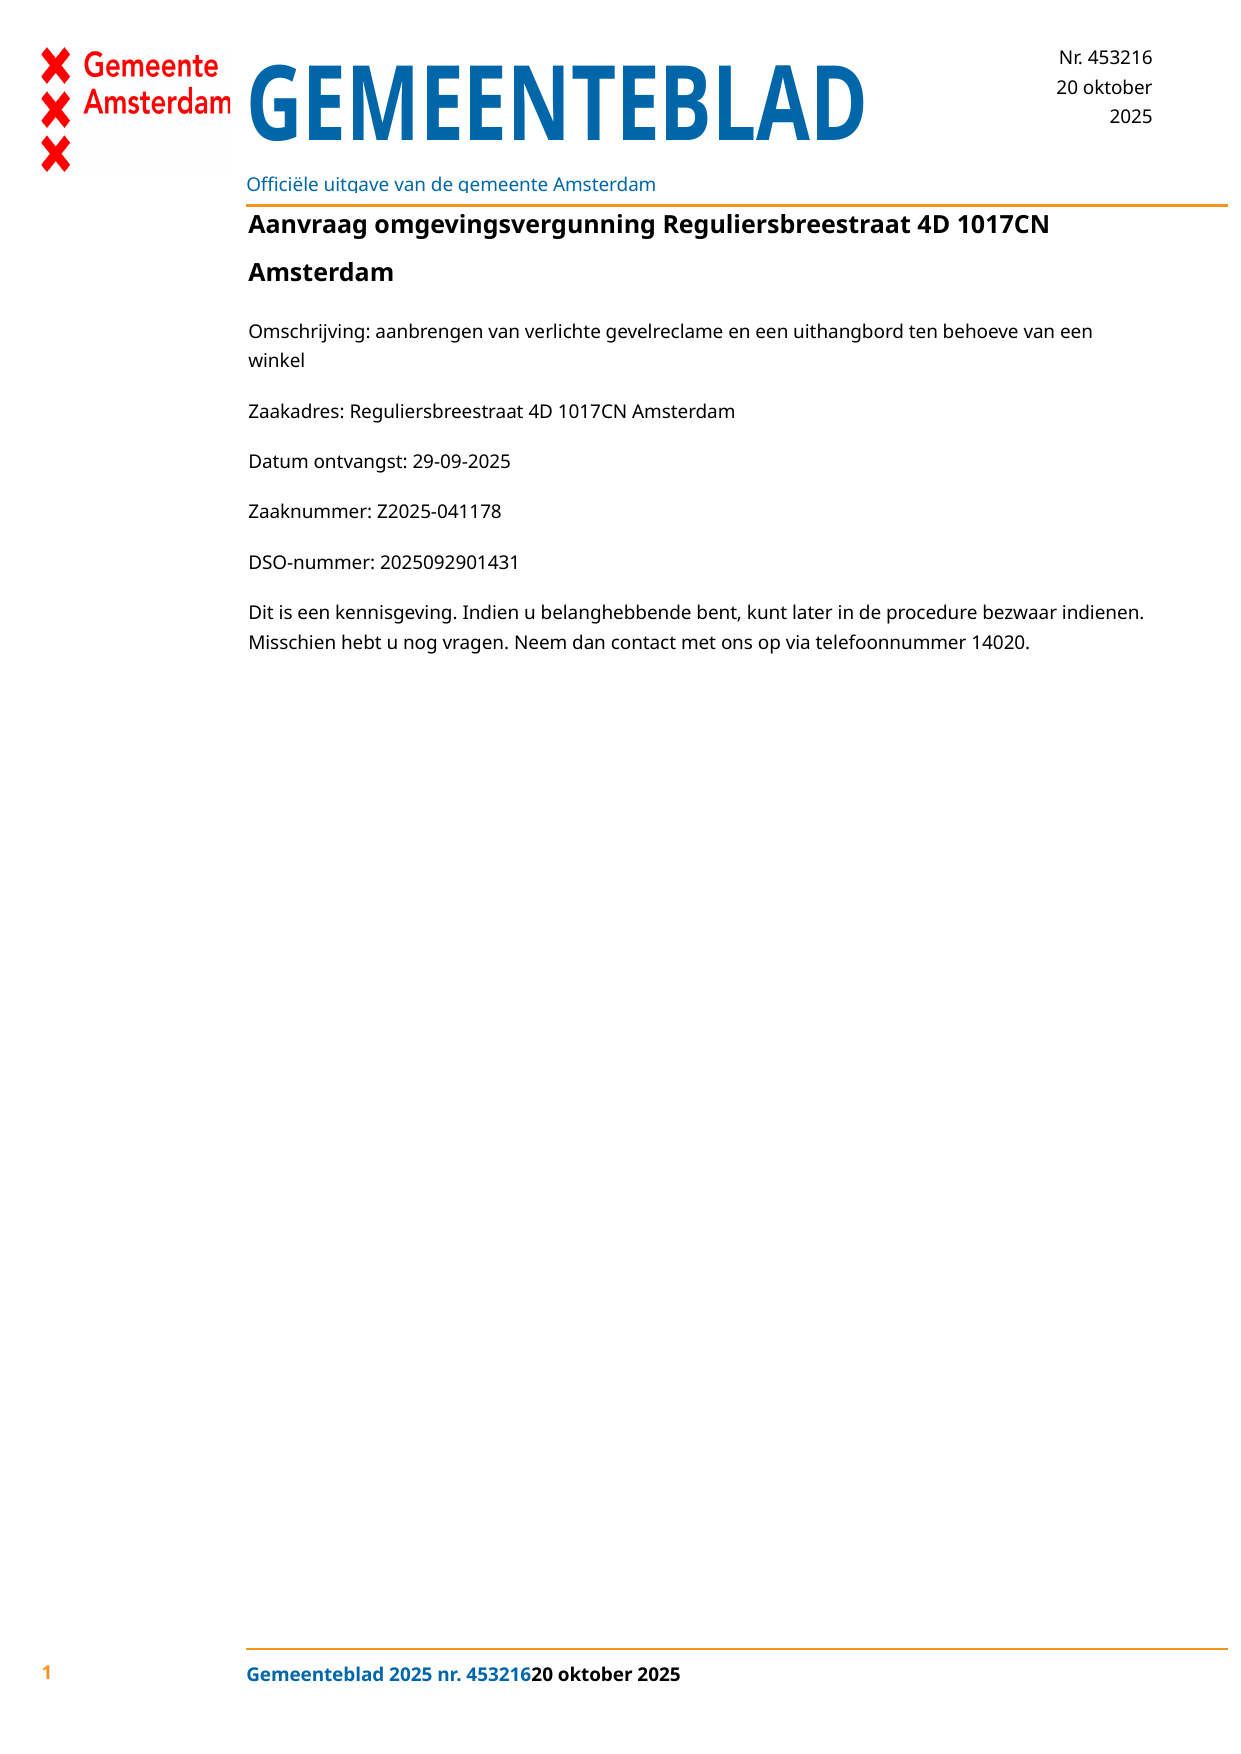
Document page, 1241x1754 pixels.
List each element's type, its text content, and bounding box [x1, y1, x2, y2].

text Dit is een kennisgeving. Indien u belanghebbende bent, kunt later in de procedure bezwaar indienen. Misschien hebt u nog vragen. Neem dan contact met ons op via telefoonnummer 14020. [248, 599, 1152, 655]
text Zaakadres: Reguliersbreestraat 4D 1017CN Amsterdam [248, 398, 1152, 424]
text Omschrijving: aanbrengen van verlichte gevelreclame en een uithangbord ten behoeve van een winkel [248, 318, 1152, 373]
text DSO-nummer: 2025092901431 [248, 549, 1152, 575]
picture [41, 47, 231, 172]
text Zaaknummer: Z2025-041178 [248, 499, 1152, 524]
text Datum ontvangst: 29-09-2025 [248, 448, 1152, 474]
text Aanvraag omgevingsvergunning Reguliersbreestraat 4D 1017CN Amsterdam [248, 207, 1152, 288]
